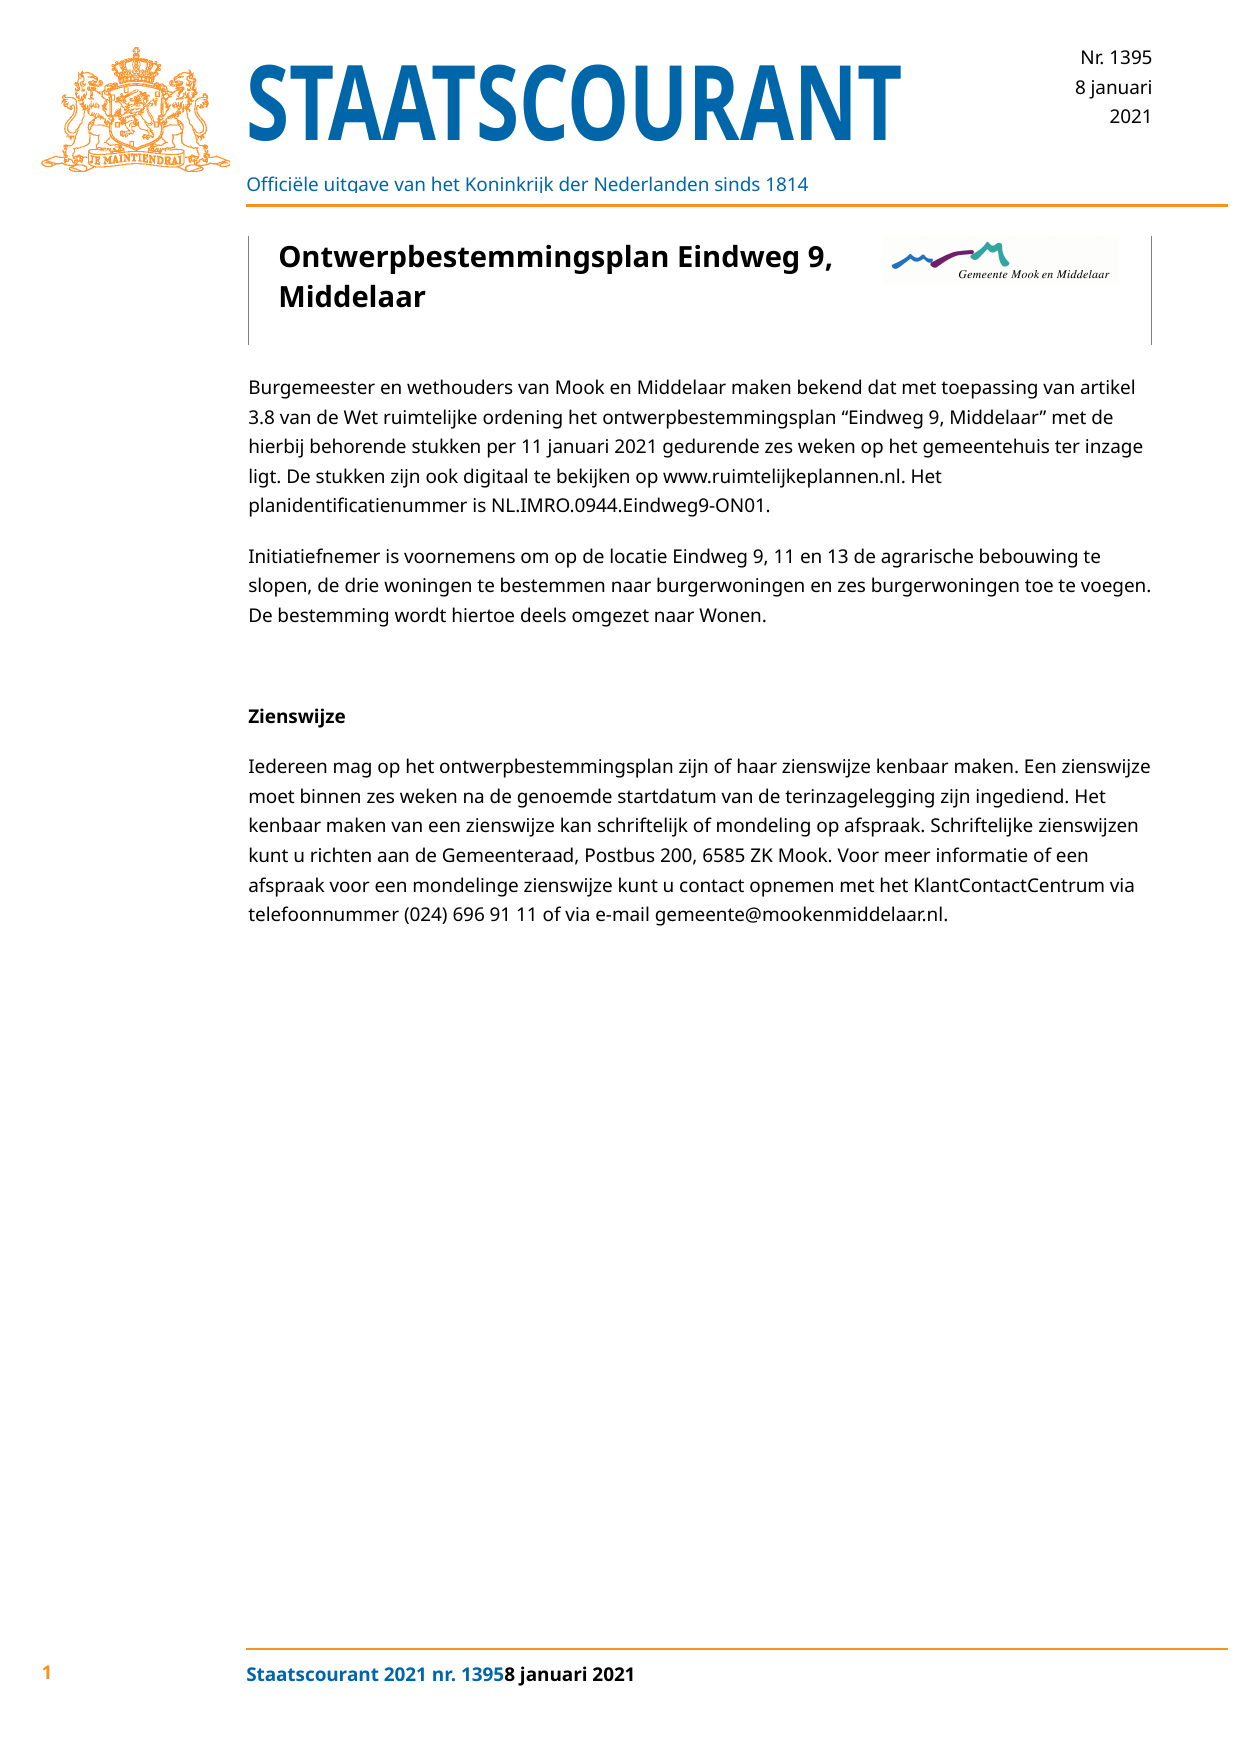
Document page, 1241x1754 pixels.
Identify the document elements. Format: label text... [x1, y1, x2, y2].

picture [41, 47, 231, 172]
text Zienswijze [248, 703, 1152, 729]
text Burgemeester en wethouders van Mook en Middelaar maken bekend dat met toepassing van artikel 3.8 van de Wet ruimtelijke ordening het ontwerpbestemmingsplan “Eindweg 9, Middelaar” met de hierbij behorende stukken per 11 januari 2021 gedurende zes weken op het gemeentehuis ter inzage ligt. De stukken zijn ook digitaal te bekijken op www.ruimtelijkeplannen.nl. Het planidentificatienummer is NL.IMRO.0944.Eindweg9-ON01. [248, 374, 1152, 518]
picture [882, 236, 1119, 284]
table_header [850, 236, 882, 283]
table_header Ontwerpbestemmingsplan Eindweg 9, Middelaar [249, 236, 850, 345]
text Initiatiefnemer is voornemens om op de locatie Eindweg 9, 11 en 13 de agrarische bebouwing te slopen, de drie woningen te bestemmen naar burgerwoningen en zes burgerwoningen toe te voegen. De bestemming wordt hiertoe deels omgezet naar Wonen. [248, 543, 1152, 628]
table_header [850, 284, 1151, 345]
table_header [1119, 236, 1151, 283]
text Iedereen mag op het ontwerpbestemmingsplan zijn of haar zienswijze kenbaar maken. Een zienswijze moet binnen zes weken na de genoemde startdatum van de terinzagelegging zijn ingediend. Het kenbaar maken van een zienswijze kan schriftelijk of mondeling op afspraak. Schriftelijke zienswijzen kunt u richten aan de Gemeenteraad, Postbus 200, 6585 ZK Mook. Voor meer informatie of een afspraak voor een mondelinge zienswijze kunt u contact opnemen met het KlantContactCentrum via telefoonnummer (024) 696 91 11 of via e-mail gemeente@mookenmiddelaar.nl. [248, 753, 1152, 927]
